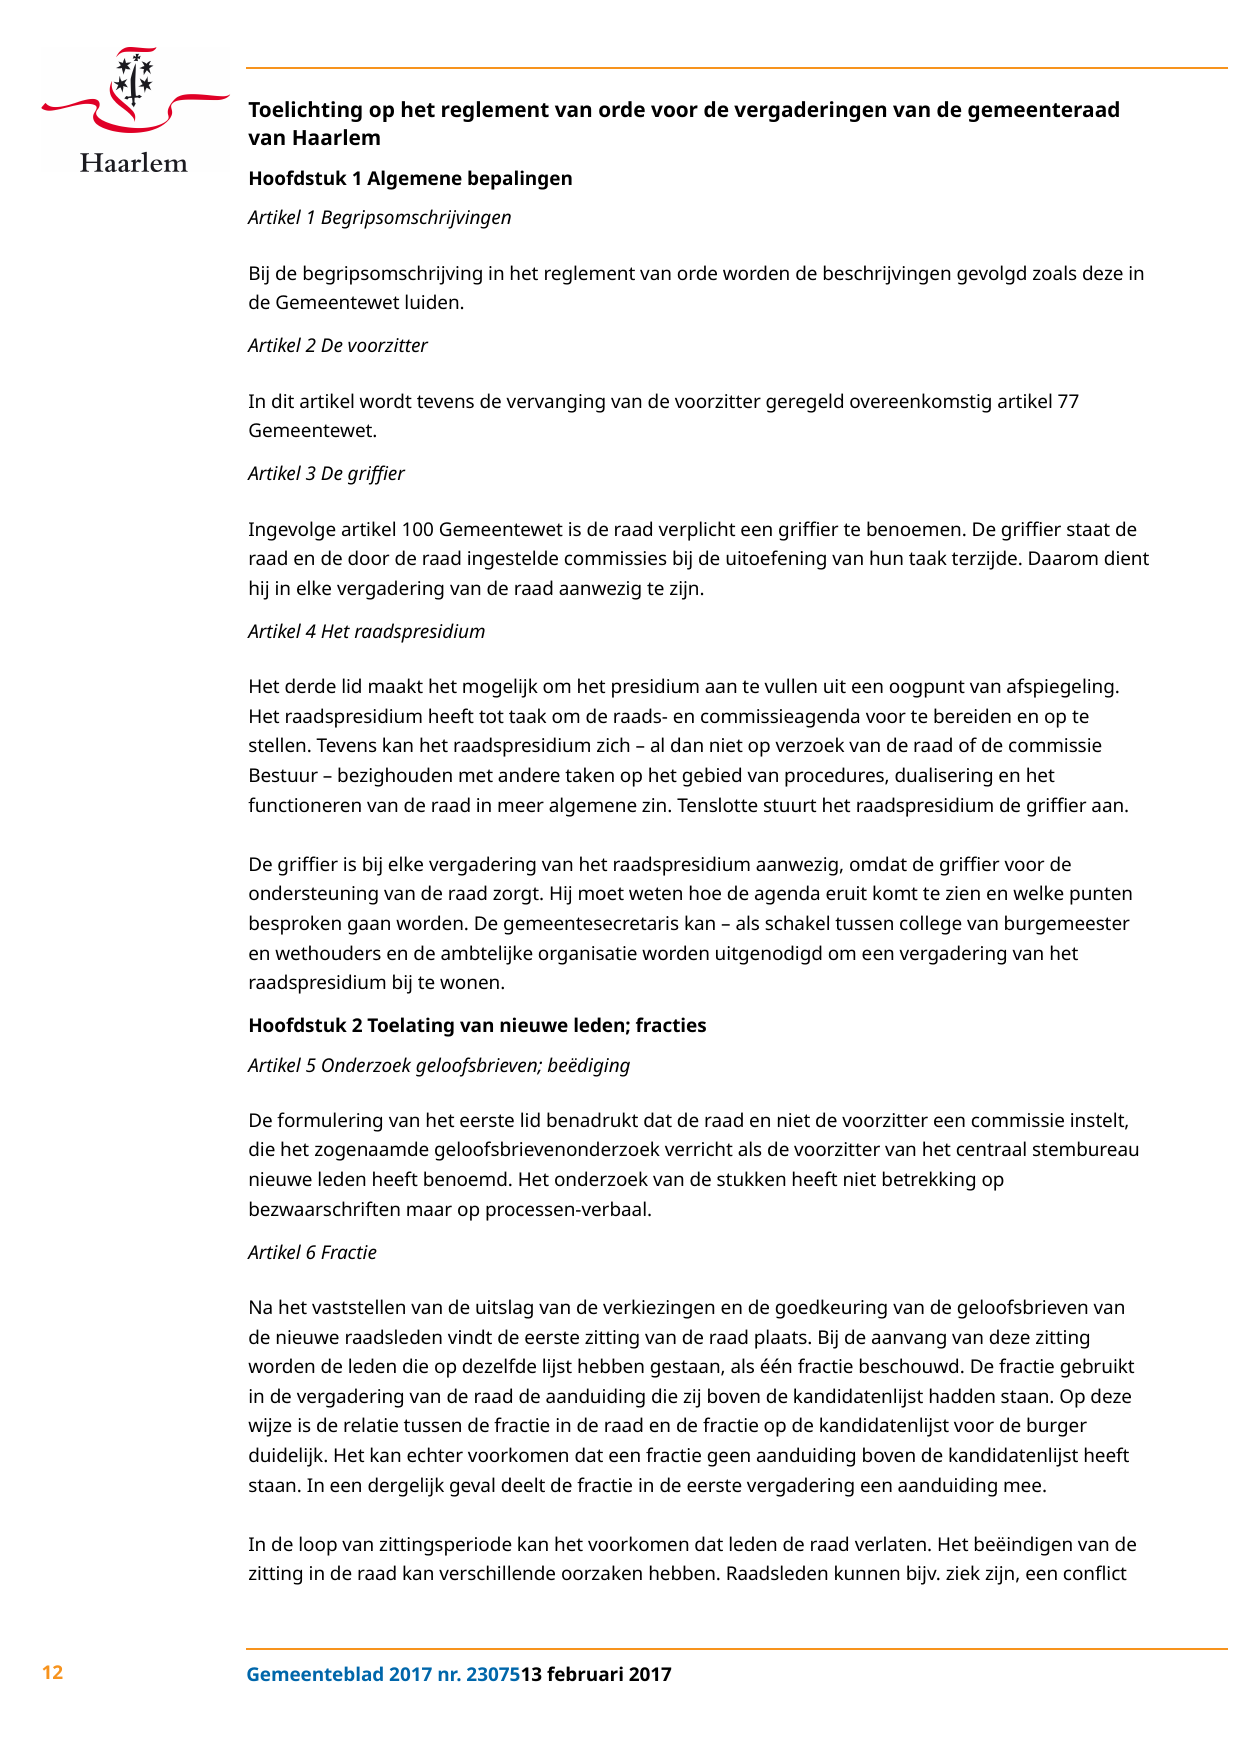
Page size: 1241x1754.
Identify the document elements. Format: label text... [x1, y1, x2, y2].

text Bij de begripsomschrijving in het reglement van orde worden de beschrijvingen gevolgd zoals deze in de Gemeentewet luiden. [248, 260, 1152, 315]
text Artikel 1 Begripsomschrijvingen [248, 204, 1152, 230]
text In de loop van zittingsperiode kan het voorkomen dat leden de raad verlaten. Het beëindigen van de zitting in de raad kan verschillende oorzaken hebben. Raadsleden kunnen bijv. ziek zijn, een conflict [248, 1531, 1152, 1586]
text Artikel 5 Onderzoek geloofsbrieven; beëdiging [248, 1052, 1152, 1077]
text Het derde lid maakt het mogelijk om het presidium aan te vullen uit een oogpunt van afspiegeling. Het raadspresidium heeft tot taak om de raads- en commissieagenda voor te bereiden en op te stellen. Tevens kan het raadspresidium zich – al dan niet op verzoek van de raad of de commissie Bestuur – bezighouden met andere taken op het gebied van procedures, dualisering en het functioneren van de raad in meer algemene zin. Tenslotte stuurt het raadspresidium de griffier aan. [248, 673, 1152, 818]
text Ingevolge artikel 100 Gemeentewet is de raad verplicht een griffier te benoemen. De griffier staat de raad en de door de raad ingestelde commissies bij de uitoefening van hun taak terzijde. Daarom dient hij in elke vergadering van de raad aanwezig te zijn. [248, 516, 1152, 601]
text Hoofdstuk 1 Algemene bepalingen [248, 165, 1152, 191]
text Artikel 3 De griffier [248, 461, 1152, 486]
text Toelichting op het reglement van orde voor de vergaderingen van de gemeenteraad van Haarlem [248, 95, 1152, 152]
picture [41, 47, 231, 172]
text Artikel 4 Het raadspresidium [248, 618, 1152, 644]
text Artikel 6 Fractie [248, 1239, 1152, 1265]
text Artikel 2 De voorzitter [248, 333, 1152, 358]
text In dit artikel wordt tevens de vervanging van de voorzitter geregeld overeenkomstig artikel 77 Gemeentewet. [248, 388, 1152, 443]
text Na het vaststellen van de uitslag van de verkiezingen en de goedkeuring van de geloofsbrieven van de nieuwe raadsleden vindt de eerste zitting van de raad plaats. Bij de aanvang van deze zitting worden de leden die op dezelfde lijst hebben gestaan, als één fractie beschouwd. De fractie gebruikt in de vergadering van de raad de aanduiding die zij boven de kandidatenlijst hadden staan. Op deze wijze is de relatie tussen de fractie in de raad en de fractie op de kandidatenlijst voor de burger duidelijk. Het kan echter voorkomen dat een fractie geen aanduiding boven de kandidatenlijst heeft staan. In een dergelijk geval deelt de fractie in de eerste vergadering een aanduiding mee. [248, 1294, 1152, 1497]
text De formulering van het eerste lid benadrukt dat de raad en niet de voorzitter een commissie instelt, die het zogenaamde geloofsbrievenonderzoek verricht als de voorzitter van het centraal stembureau nieuwe leden heeft benoemd. Het onderzoek van de stukken heeft niet betrekking op bezwaarschriften maar op processen-verbaal. [248, 1107, 1152, 1222]
text De griffier is bij elke vergadering van het raadspresidium aanwezig, omdat de griffier voor de ondersteuning van de raad zorgt. Hij moet weten hoe de agenda eruit komt te zien en welke punten besproken gaan worden. De gemeentesecretaris kan – als schakel tussen college van burgemeester en wethouders en de ambtelijke organisatie worden uitgenodigd om een vergadering van het raadspresidium bij te wonen. [248, 851, 1152, 995]
text Hoofdstuk 2 Toelating van nieuwe leden; fracties [248, 1012, 1152, 1038]
